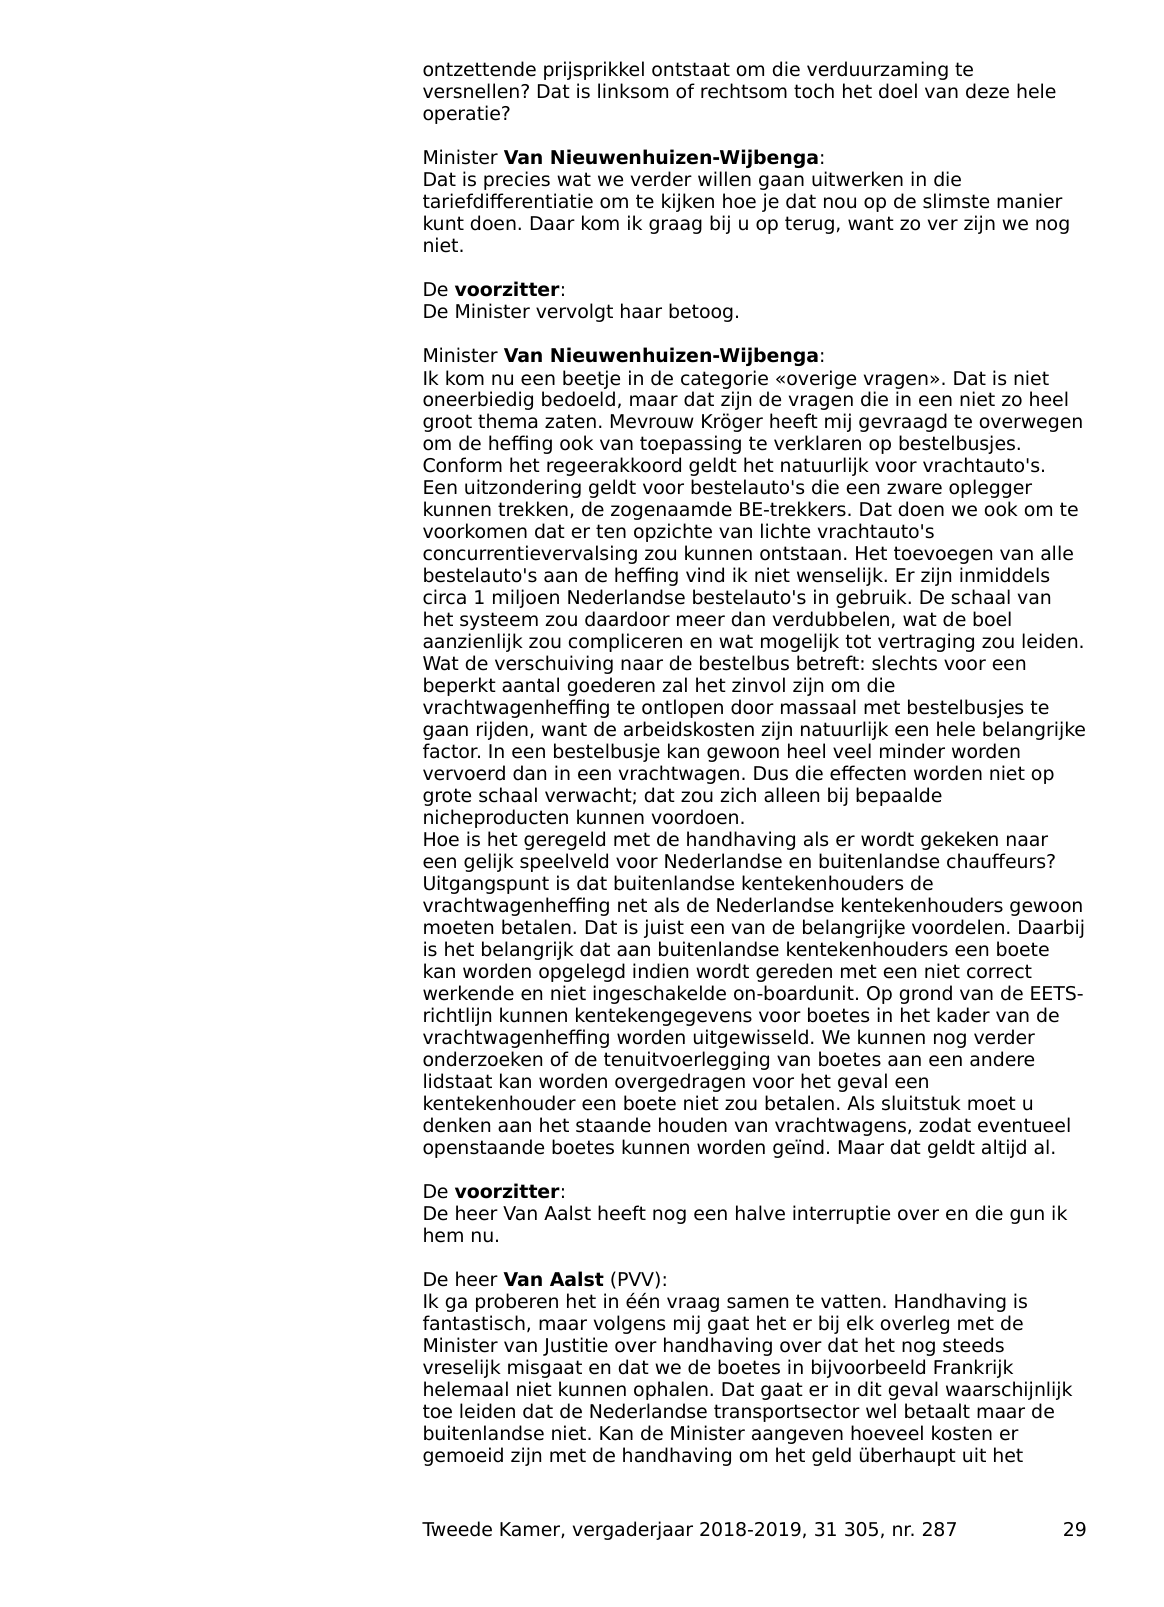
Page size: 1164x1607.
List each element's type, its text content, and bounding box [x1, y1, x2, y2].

text De heer Van Aalst heeft nog een halve interruptie over en die gun ik hem nu. [422, 1203, 1087, 1247]
text Ik kom nu een beetje in de categorie «overige vragen». Dat is niet oneerbiedig bedoeld, maar dat zijn de vragen die in een niet zo heel groot thema zaten. Mevrouw Kröger heeft mij gevraagd te overwegen om de heffing ook van toepassing te verklaren op bestelbusjes. Conform het regeerakkoord geldt het natuurlijk voor vrachtauto's. Een uitzondering geldt voor bestelauto's die een zware oplegger kunnen trekken, de zogenaamde BE-trekkers. Dat doen we ook om te voorkomen dat er ten opzichte van lichte vrachtauto's concurrentievervalsing zou kunnen ontstaan. Het toevoegen van alle bestelauto's aan de heffing vind ik niet wenselijk. Er zijn inmiddels circa 1 miljoen Nederlandse bestelauto's in gebruik. De schaal van het systeem zou daardoor meer dan verdubbelen, wat de boel aanzienlijk zou compliceren en wat mogelijk tot vertraging zou leiden. Wat de verschuiving naar de bestelbus betreft: slechts voor een beperkt aantal goederen zal het zinvol zijn om die vrachtwagenheffing te ontlopen door massaal met bestelbusjes te gaan rijden, want de arbeidskosten zijn natuurlijk een hele belangrijke factor. In een bestelbusje kan gewoon heel veel minder worden vervoerd dan in een vrachtwagen. Dus die effecten worden niet op grote schaal verwacht; dat zou zich alleen bij bepaalde nicheproducten kunnen voordoen. [422, 367, 1087, 829]
text Minister Van Nieuwenhuizen-Wijbenga: [422, 147, 1087, 169]
text ontzettende prijsprikkel ontstaat om die verduurzaming te versnellen? Dat is linksom of rechtsom toch het doel van deze hele operatie? [422, 59, 1087, 125]
text Minister Van Nieuwenhuizen-Wijbenga: [422, 345, 1087, 367]
text Dat is precies wat we verder willen gaan uitwerken in die tariefdifferentiatie om te kijken hoe je dat nou op de slimste manier kunt doen. Daar kom ik graag bij u op terug, want zo ver zijn we nog niet. [422, 169, 1087, 257]
text Hoe is het geregeld met de handhaving als er wordt gekeken naar een gelijk speelveld voor Nederlandse en buitenlandse chauffeurs? Uitgangspunt is dat buitenlandse kentekenhouders de vrachtwagenheffing net als de Nederlandse kentekenhouders gewoon moeten betalen. Dat is juist een van de belangrijke voordelen. Daarbij is het belangrijk dat aan buitenlandse kentekenhouders een boete kan worden opgelegd indien wordt gereden met een niet correct werkende en niet ingeschakelde on-boardunit. Op grond van de EETS-richtlijn kunnen kentekengegevens voor boetes in het kader van de vrachtwagenheffing worden uitgewisseld. We kunnen nog verder onderzoeken of de tenuitvoerlegging van boetes aan een andere lidstaat kan worden overgedragen voor het geval een kentekenhouder een boete niet zou betalen. Als sluitstuk moet u denken aan het staande houden van vrachtwagens, zodat eventueel openstaande boetes kunnen worden geïnd. Maar dat geldt altijd al. [422, 829, 1087, 1159]
text De voorzitter: [422, 279, 1087, 301]
text De heer Van Aalst (PVV): [422, 1269, 1087, 1291]
text De Minister vervolgt haar betoog. [422, 301, 1087, 323]
text De voorzitter: [422, 1181, 1087, 1203]
text Ik ga proberen het in één vraag samen te vatten. Handhaving is fantastisch, maar volgens mij gaat het er bij elk overleg met de Minister van Justitie over handhaving over dat het nog steeds vreselijk misgaat en dat we de boetes in bijvoorbeeld Frankrijk helemaal niet kunnen ophalen. Dat gaat er in dit geval waarschijnlijk toe leiden dat de Nederlandse transportsector wel betaalt maar de buitenlandse niet. Kan de Minister aangeven hoeveel kosten er gemoeid zijn met de handhaving om het geld überhaupt uit het [422, 1291, 1087, 1467]
